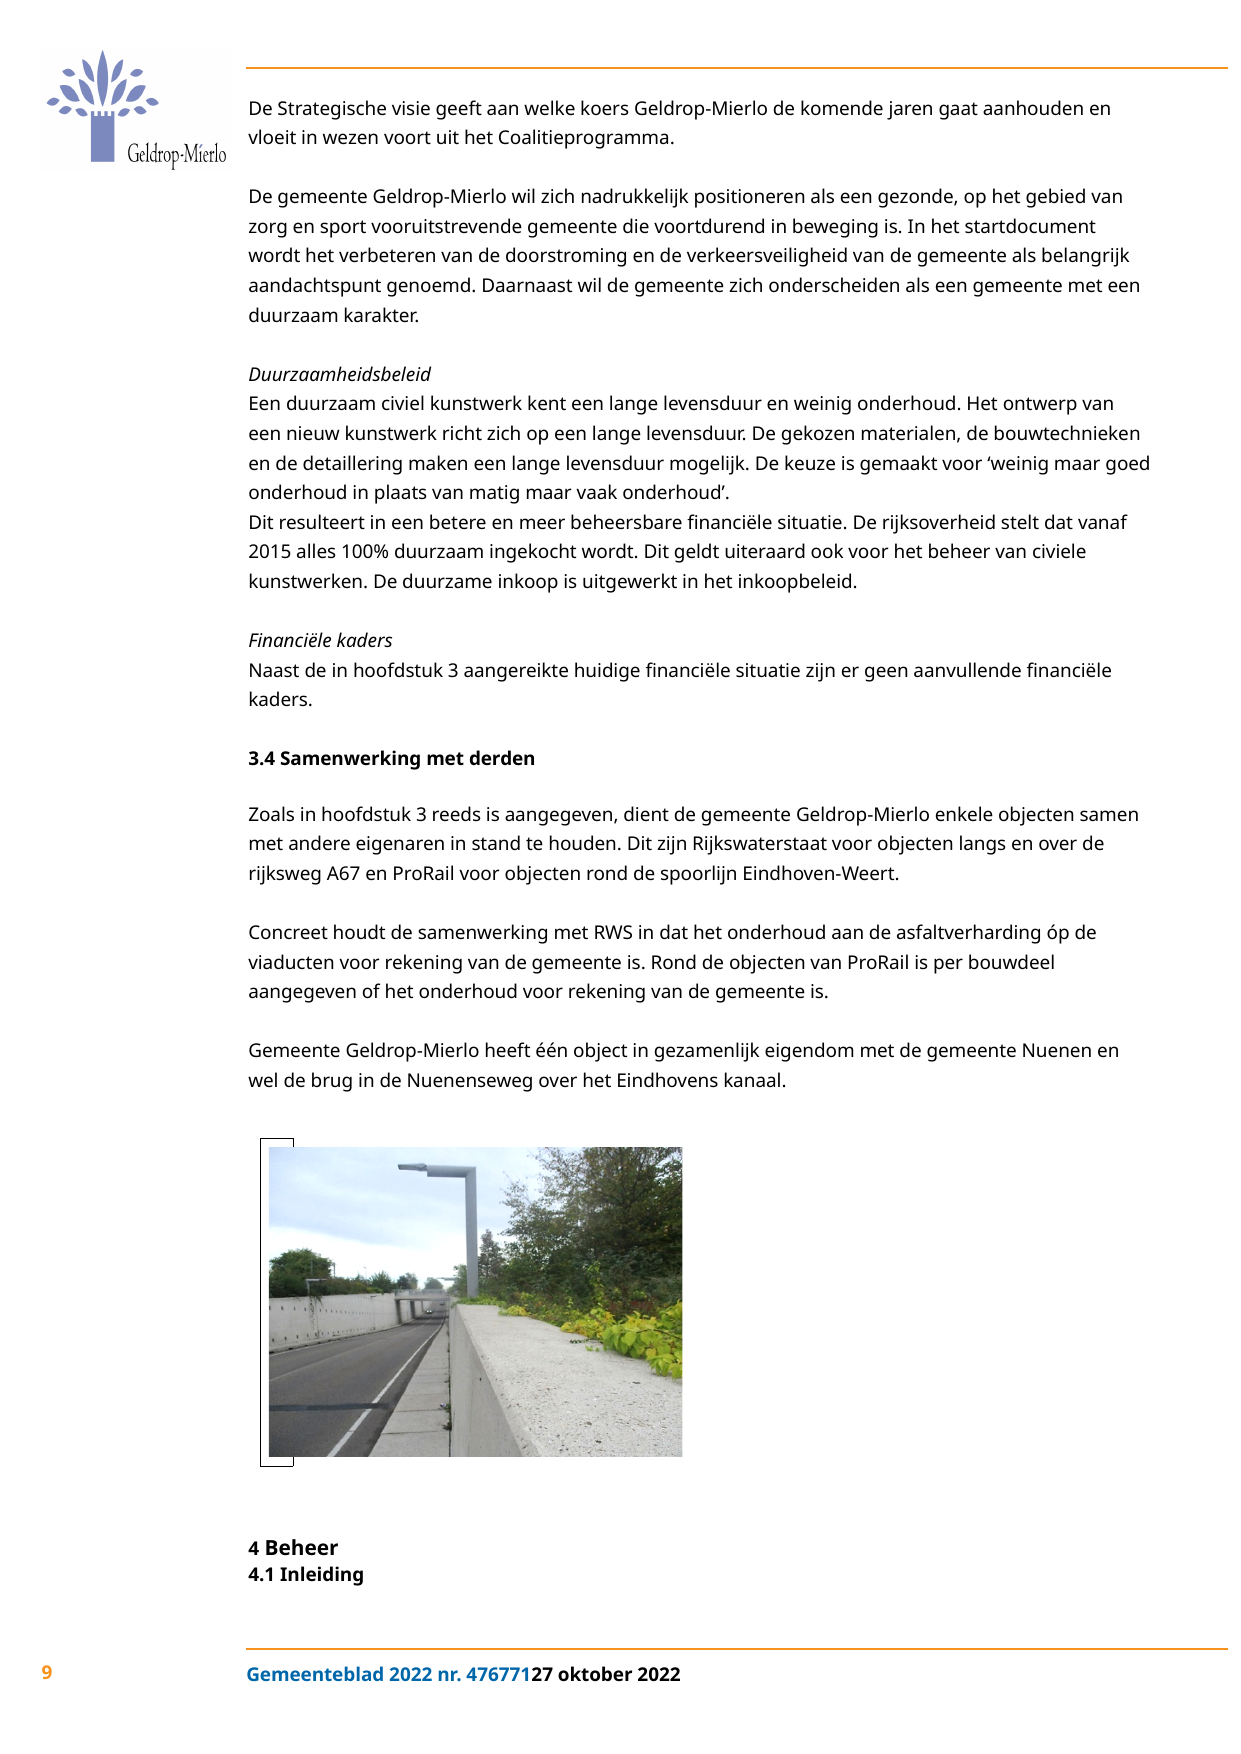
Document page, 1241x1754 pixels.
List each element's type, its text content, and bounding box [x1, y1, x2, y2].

text 4.1 Inleiding [248, 1561, 1152, 1587]
text Duurzaamheidsbeleid [248, 361, 1152, 387]
text 3.4 Samenwerking met derden [248, 746, 1152, 771]
text Gemeente Geldrop-Mierlo heeft één object in gezamenlijk eigendom met de gemeente Nuenen en wel de brug in de Nuenenseweg over het Eindhovens kanaal. [248, 1038, 1152, 1093]
text Een duurzaam civiel kunstwerk kent een lange levensduur en weinig onderhoud. Het ontwerp van een nieuw kunstwerk richt zich op een lange levensduur. De gekozen materialen, de bouwtechnieken en de detaillering maken een lange levensduur mogelijk. De keuze is gemaakt voor ‘weinig maar goed onderhoud in plaats van matig maar vaak onderhoud’. [248, 391, 1152, 505]
text Naast de in hoofdstuk 3 aangereikte huidige financiële situatie zijn er geen aanvullende financiële kaders. [248, 657, 1152, 712]
picture [268, 1147, 683, 1457]
text De Strategische visie geeft aan welke koers Geldrop-Mierlo de komende jaren gaat aanhouden en vloeit in wezen voort uit het Coalitieprogramma. [248, 95, 1152, 150]
text Financiële kaders [248, 627, 1152, 653]
text Zoals in hoofdstuk 3 reeds is aangegeven, dient de gemeente Geldrop-Mierlo enkele objecten samen met andere eigenaren in stand te houden. Dit zijn Rijkswaterstaat voor objecten langs en over de rijksweg A67 en ProRail voor objecten rond de spoorlijn Eindhoven-Weert. [248, 801, 1152, 886]
text De gemeente Geldrop-Mierlo wil zich nadrukkelijk positioneren als een gezonde, op het gebied van zorg en sport vooruitstrevende gemeente die voortdurend in beweging is. In het startdocument wordt het verbeteren van de doorstroming en de verkeersveiligheid van de gemeente als belangrijk aandachtspunt genoemd. Daarnaast wil de gemeente zich onderscheiden als een gemeente met een duurzaam karakter. [248, 183, 1152, 328]
text Concreet houdt de samenwerking met RWS in dat het onderhoud aan de asfaltverharding óp de viaducten voor rekening van de gemeente is. Rond de objecten van ProRail is per bouwdeel aangegeven of het onderhoud voor rekening van de gemeente is. [248, 919, 1152, 1004]
text Dit resulteert in een betere en meer beheersbare financiële situatie. De rijksoverheid stelt dat vanaf 2015 alles 100% duurzaam ingekocht wordt. Dit geldt uiteraard ook voor het beheer van civiele kunstwerken. De duurzame inkoop is uitgewerkt in het inkoopbeleid. [248, 509, 1152, 594]
picture [41, 47, 231, 172]
text 4 Beheer [248, 1533, 1152, 1561]
